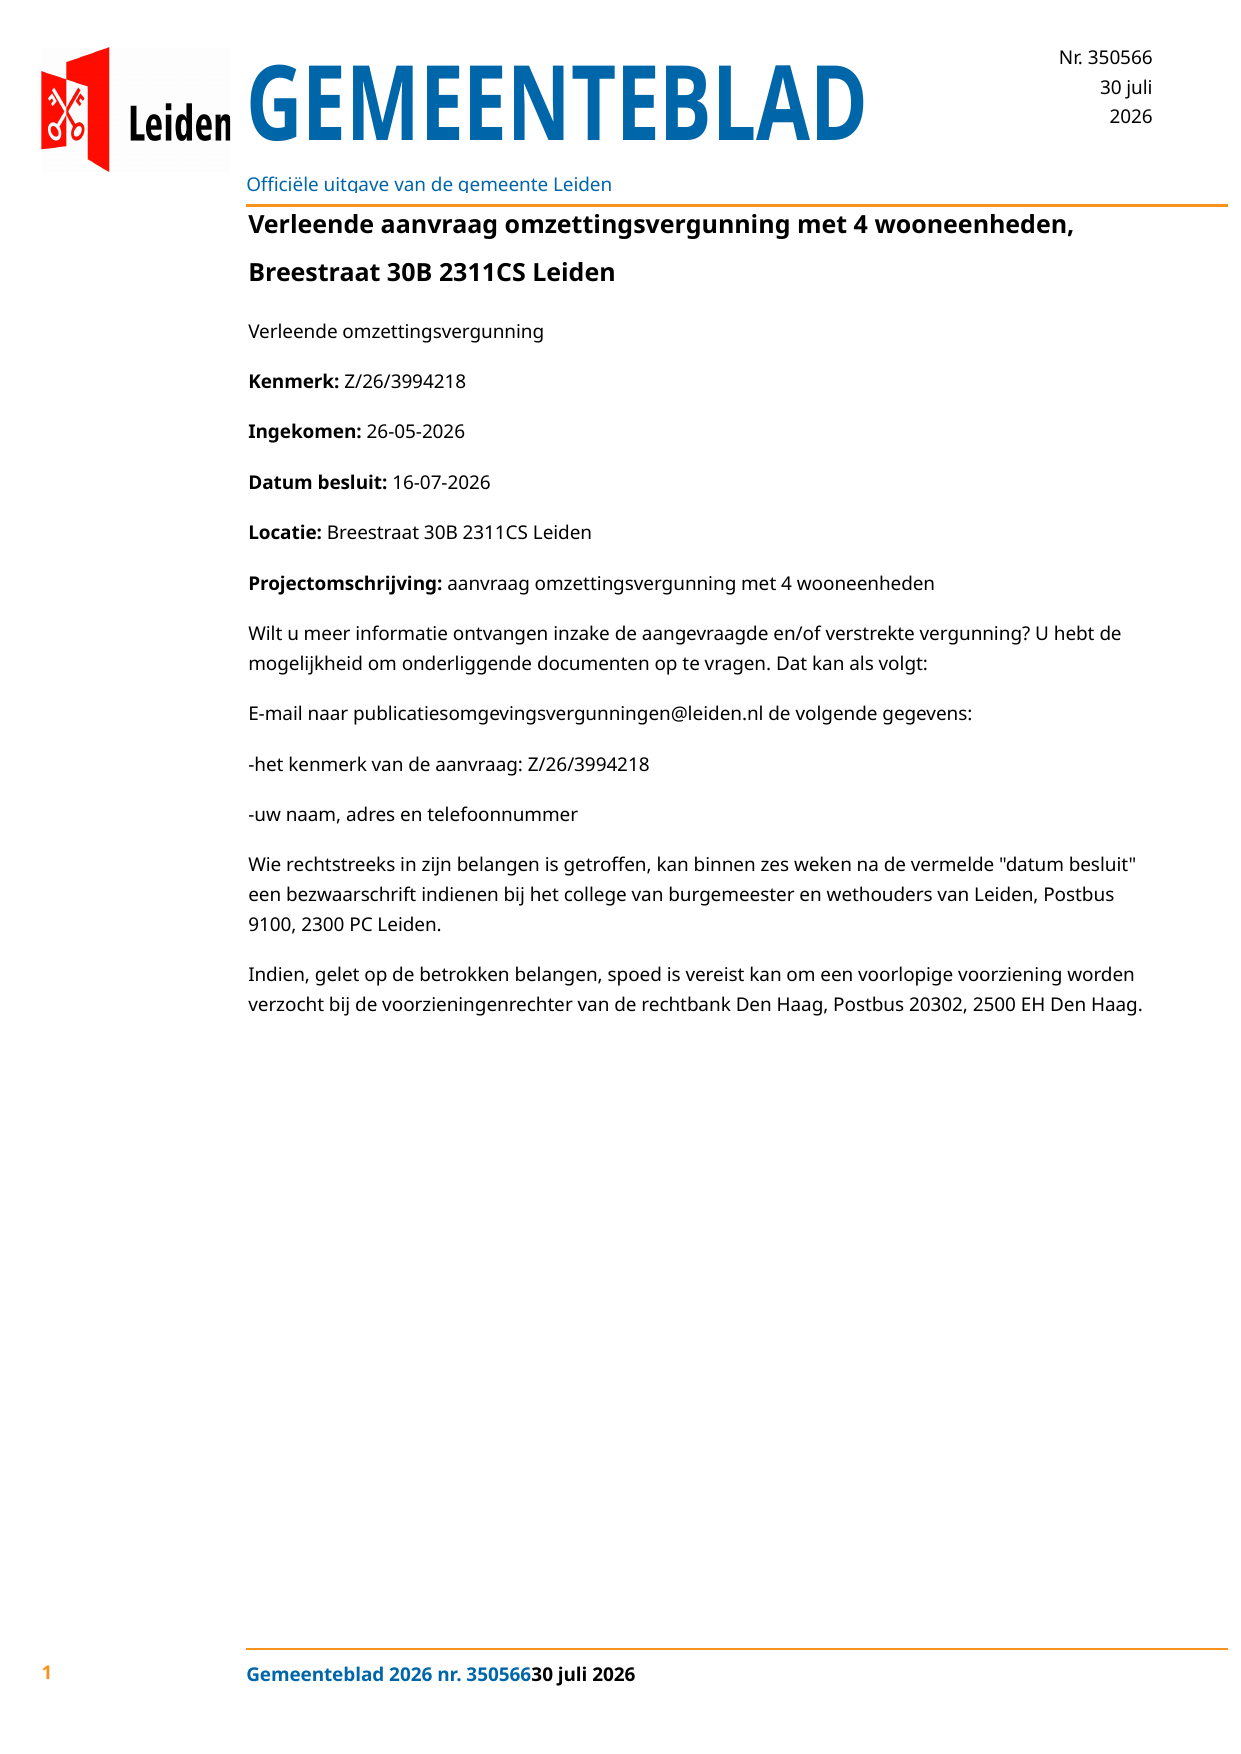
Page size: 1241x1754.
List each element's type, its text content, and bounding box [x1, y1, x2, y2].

text Indien, gelet op de betrokken belangen, spoed is vereist kan om een voorlopige voorziening worden verzocht bij de voorzieningenrechter van de rechtbank Den Haag, Postbus 20302, 2500 EH Den Haag. [248, 961, 1152, 1017]
picture [41, 47, 231, 172]
text Wie rechtstreeks in zijn belangen is getroffen, kan binnen zes weken na de vermelde "datum besluit" een bezwaarschrift indienen bij het college van burgemeester en wethouders van Leiden, Postbus 9100, 2300 PC Leiden. [248, 852, 1152, 937]
text Verleende omzettingsvergunning [248, 318, 1152, 344]
text E-mail naar publicatiesomgevingsvergunningen@leiden.nl de volgende gegevens: [248, 700, 1152, 726]
text Datum besluit: 16-07-2026 [248, 469, 1152, 495]
text Wilt u meer informatie ontvangen inzake de aangevraagde en/of verstrekte vergunning? U hebt de mogelijkheid om onderliggende documenten op te vragen. Dat kan als volgt: [248, 620, 1152, 676]
text -het kenmerk van de aanvraag: Z/26/3994218 [248, 751, 1152, 777]
text Kenmerk: Z/26/3994218 [248, 368, 1152, 394]
text -uw naam, adres en telefoonnummer [248, 801, 1152, 827]
text Ingekomen: 26-05-2026 [248, 419, 1152, 444]
text Verleende aanvraag omzettingsvergunning met 4 wooneenheden, Breestraat 30B 2311CS Leiden [248, 207, 1152, 288]
text Projectomschrijving: aanvraag omzettingsvergunning met 4 wooneenheden [248, 570, 1152, 596]
text Locatie: Breestraat 30B 2311CS Leiden [248, 519, 1152, 545]
